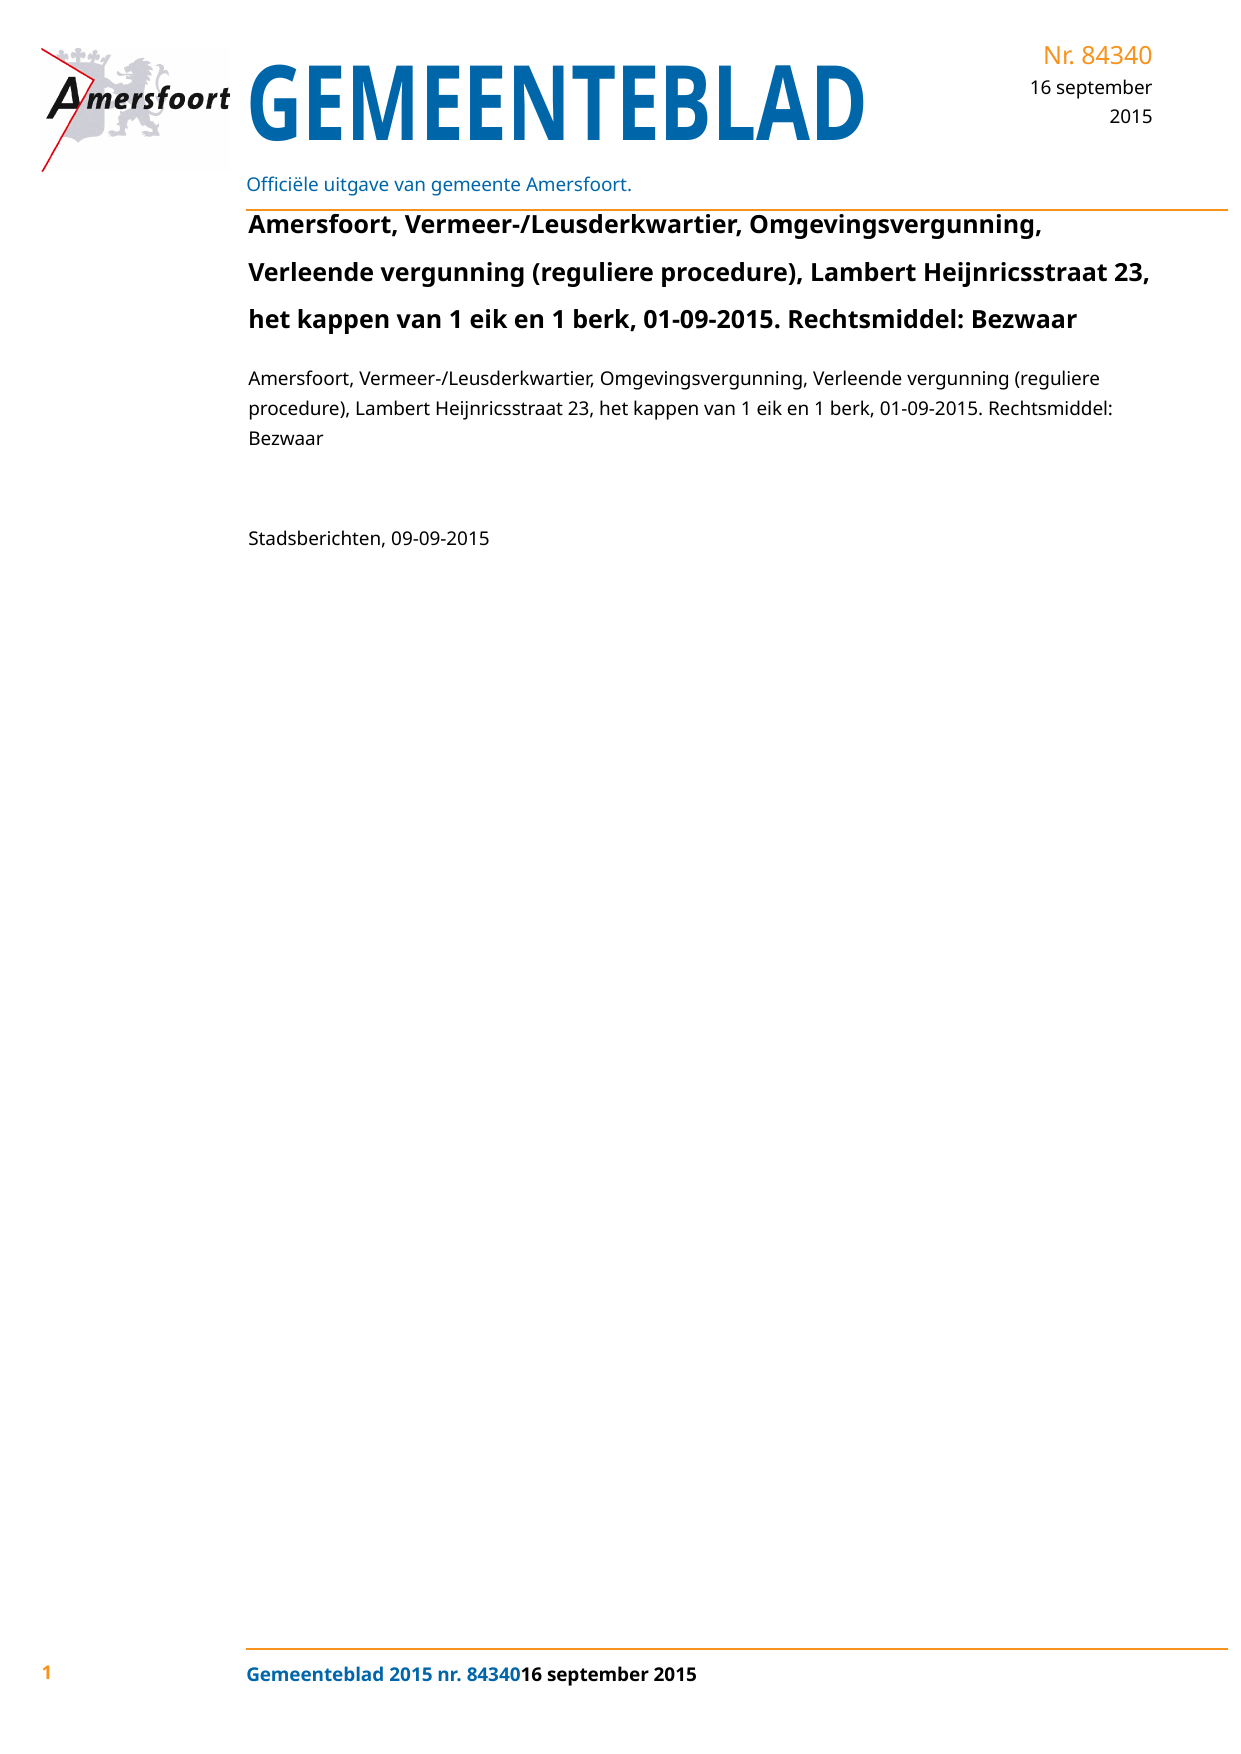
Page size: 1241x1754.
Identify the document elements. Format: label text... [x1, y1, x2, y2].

text Stadsberichten, 09-09-2015 [248, 526, 1152, 551]
text Amersfoort, Vermeer-/Leusderkwartier, Omgevingsvergunning, Verleende vergunning (reguliere procedure), Lambert Heijnricsstraat 23, het kappen van 1 eik en 1 berk, 01-09-2015. Rechtsmiddel: Bezwaar [248, 366, 1152, 450]
text Amersfoort, Vermeer-/Leusderkwartier, Omgevingsvergunning, Verleende vergunning (reguliere procedure), Lambert Heijnricsstraat 23, het kappen van 1 eik en 1 berk, 01-09-2015. Rechtsmiddel: Bezwaar [248, 211, 1152, 336]
picture [41, 47, 231, 172]
